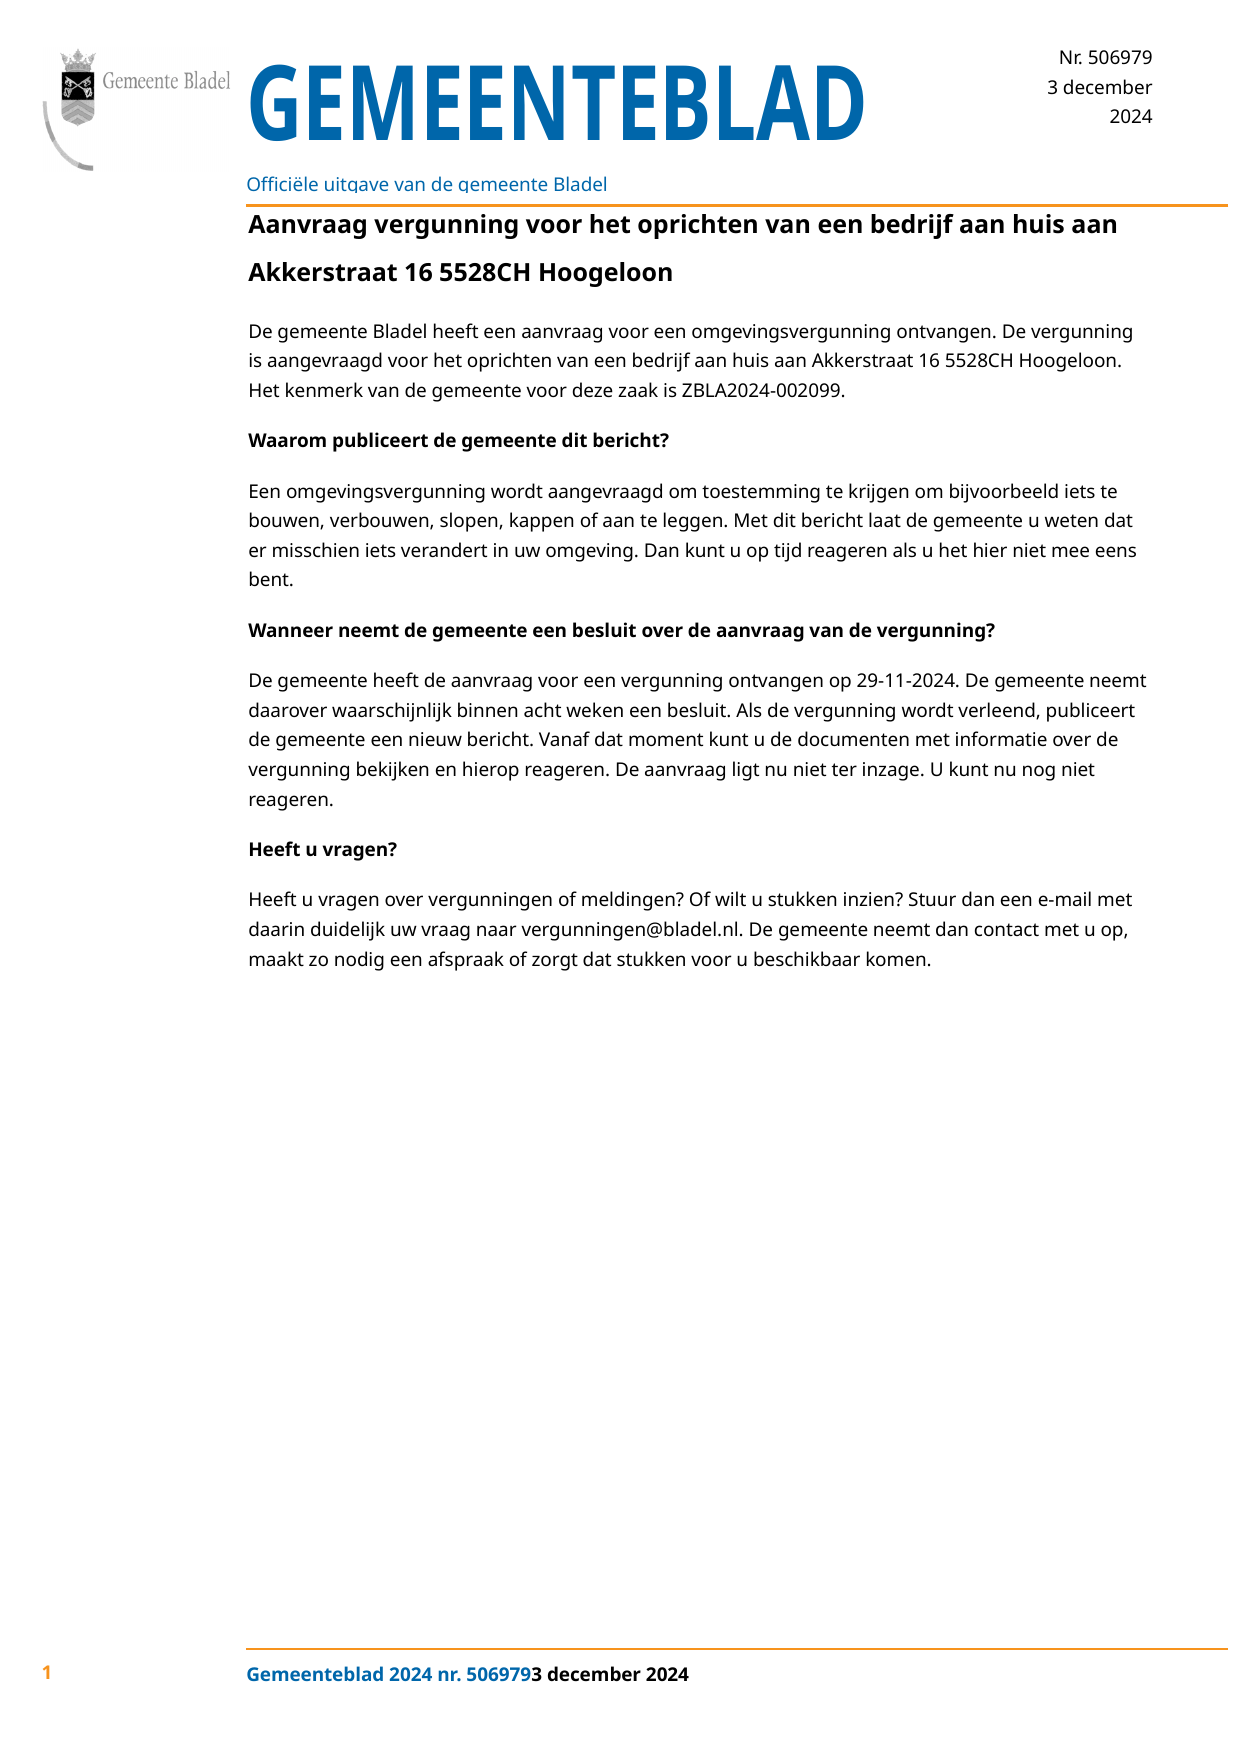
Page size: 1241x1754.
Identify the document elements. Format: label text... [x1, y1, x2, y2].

text Heeft u vragen over vergunningen of meldingen? Of wilt u stukken inzien? Stuur dan een e-mail met daarin duidelijk uw vraag naar vergunningen@bladel.nl. De gemeente neemt dan contact met u op, maakt zo nodig een afspraak of zorgt dat stukken voor u beschikbaar komen. [248, 887, 1152, 972]
text Een omgevingsvergunning wordt aangevraagd om toestemming te krijgen om bijvoorbeeld iets te bouwen, verbouwen, slopen, kappen of aan te leggen. Met dit bericht laat de gemeente u weten dat er misschien iets verandert in uw omgeving. Dan kunt u op tijd reageren als u het hier niet mee eens bent. [248, 478, 1152, 592]
text Wanneer neemt de gemeente een besluit over de aanvraag van de vergunning? [248, 617, 1152, 643]
text Heeft u vragen? [248, 836, 1152, 862]
text De gemeente Bladel heeft een aanvraag voor een omgevingsvergunning ontvangen. De vergunning is aangevraagd voor het oprichten van een bedrijf aan huis aan Akkerstraat 16 5528CH Hoogeloon. Het kenmerk van de gemeente voor deze zaak is ZBLA2024-002099. [248, 318, 1152, 403]
text De gemeente heeft de aanvraag voor een vergunning ontvangen op 29-11-2024. De gemeente neemt daarover waarschijnlijk binnen acht weken een besluit. Als de vergunning wordt verleend, publiceert de gemeente een nieuw bericht. Vanaf dat moment kunt u de documenten met informatie over de vergunning bekijken en hierop reageren. De aanvraag ligt nu niet ter inzage. U kunt nu nog niet reageren. [248, 667, 1152, 812]
text Waarom publiceert de gemeente dit bericht? [248, 427, 1152, 453]
picture [41, 47, 231, 172]
text Aanvraag vergunning voor het oprichten van een bedrijf aan huis aan Akkerstraat 16 5528CH Hoogeloon [248, 207, 1152, 288]
